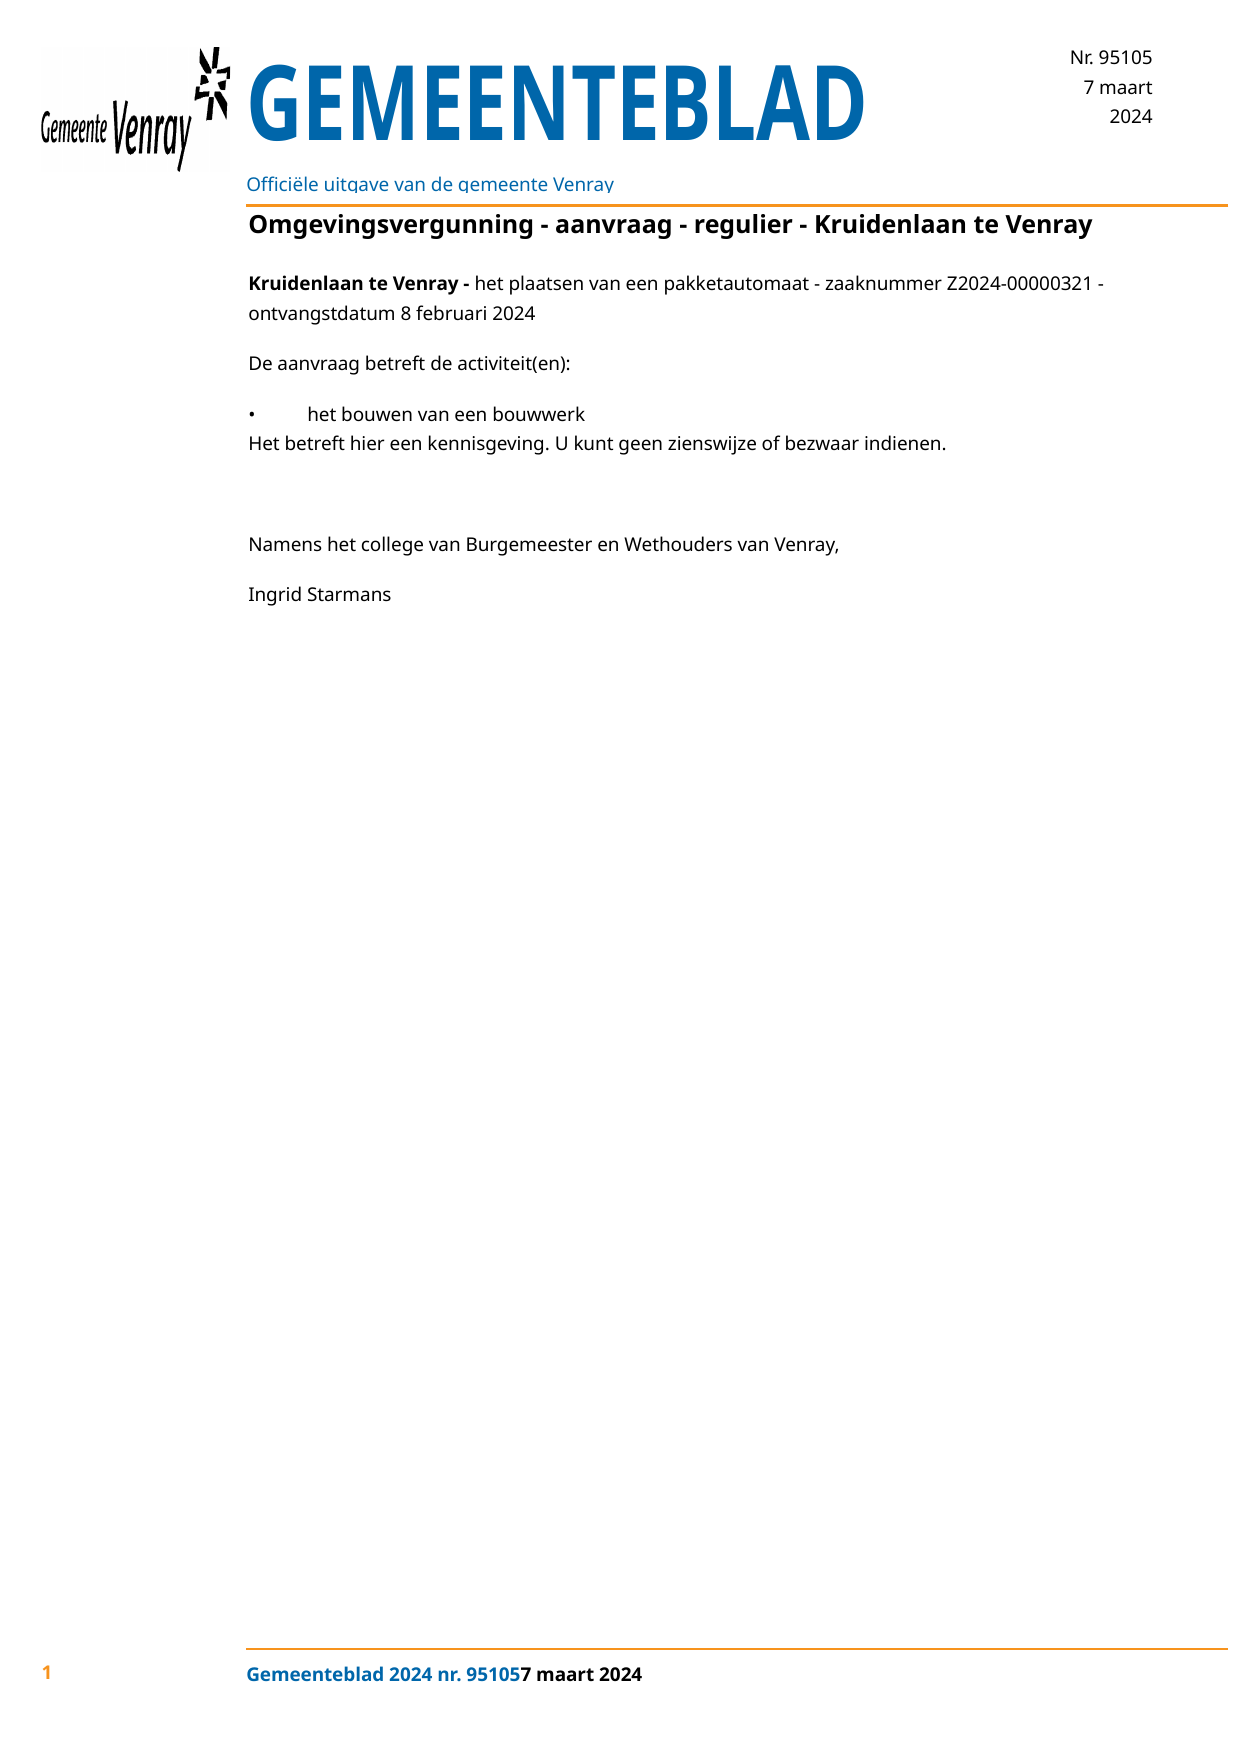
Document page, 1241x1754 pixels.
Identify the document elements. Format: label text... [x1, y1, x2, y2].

text Kruidenlaan te Venray - het plaatsen van een pakketautomaat - zaaknummer Z2024-00000321 - ontvangstdatum 8 februari 2024 [248, 270, 1152, 326]
picture [41, 47, 231, 172]
text De aanvraag betreft de activiteit(en): [248, 350, 1152, 376]
list het bouwen van een bouwwerk [248, 401, 1152, 426]
text Ingrid Starmans [248, 582, 1152, 607]
text Het betreft hier een kennisgeving. U kunt geen zienswijze of bezwaar indienen. [248, 430, 1152, 456]
text Omgevingsvergunning - aanvraag - regulier - Kruidenlaan te Venray [248, 207, 1152, 241]
text Namens het college van Burgemeester en Wethouders van Venray, [248, 531, 1152, 557]
